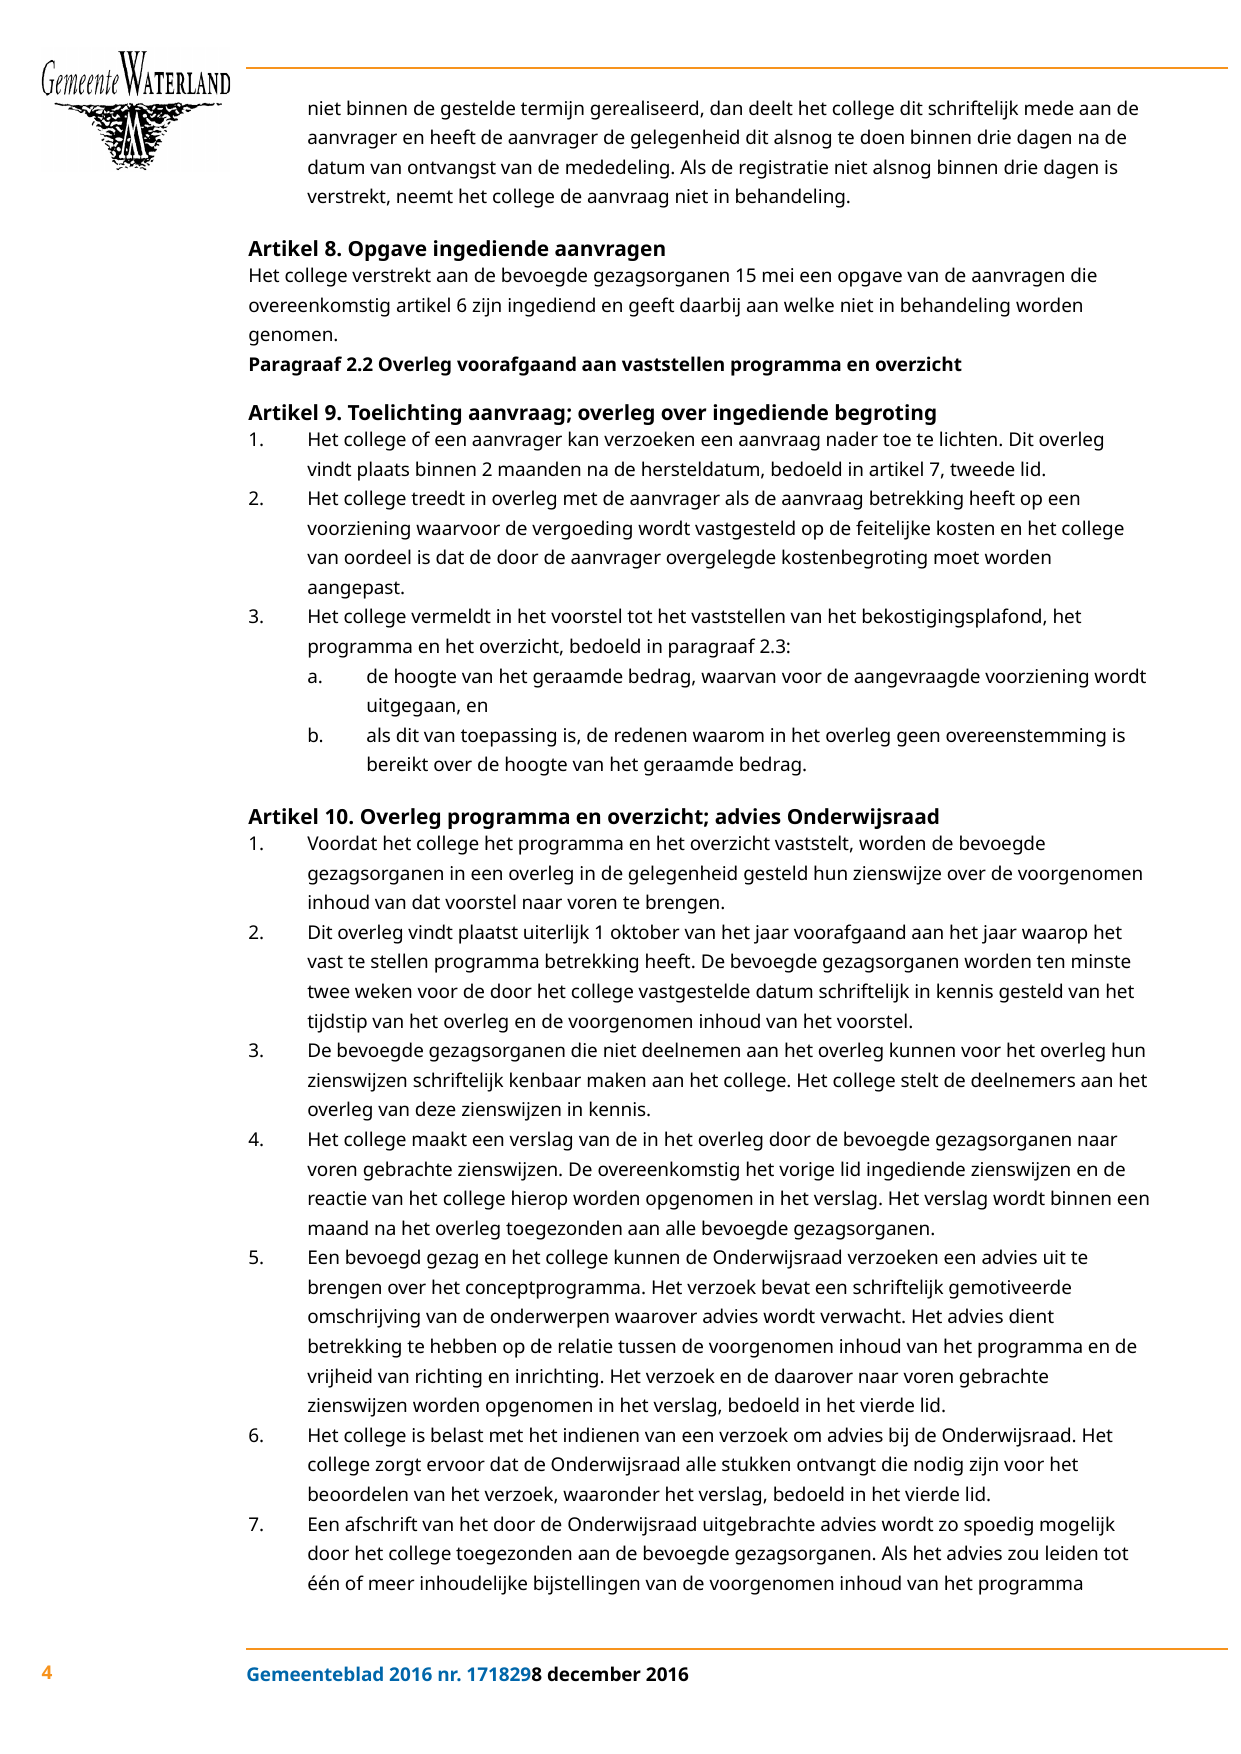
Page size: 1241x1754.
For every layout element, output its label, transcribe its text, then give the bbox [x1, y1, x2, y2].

list De bevoegde gezagsorganen die niet deelnemen aan het overleg kunnen voor het overleg hun zienswijzen schriftelijk kenbaar maken aan het college. Het college stelt de deelnemers aan het overleg van deze zienswijzen in kennis. [248, 1037, 1152, 1122]
list Een afschrift van het door de Onderwijsraad uitgebrachte advies wordt zo spoedig mogelijk door het college toegezonden aan de bevoegde gezagsorganen. Als het advies zou leiden tot één of meer inhoudelijke bijstellingen van de voorgenomen inhoud van het programma [248, 1511, 1152, 1596]
list Dit overleg vindt plaatst uiterlijk 1 oktober van het jaar voorafgaand aan het jaar waarop het vast te stellen programma betrekking heeft. De bevoegde gezagsorganen worden ten minste twee weken voor de door het college vastgestelde datum schriftelijk in kennis gesteld van het tijdstip van het overleg en de voorgenomen inhoud van het voorstel. [248, 919, 1152, 1034]
list de hoogte van het geraamde bedrag, waarvan voor de aangevraagde voorziening wordt uitgegaan, en [307, 663, 1152, 718]
text Artikel 9. Toelichting aanvraag; overleg over ingediende begroting [248, 398, 1152, 426]
text Paragraaf 2.2 Overleg voorafgaand aan vaststellen programma en overzicht [248, 351, 1152, 377]
text Artikel 10. Overleg programma en overzicht; advies Onderwijsraad [248, 802, 1152, 830]
text Artikel 8. Opgave ingediende aanvragen [248, 234, 1152, 262]
picture [41, 47, 231, 172]
list Het college is belast met het indienen van een verzoek om advies bij de Onderwijsraad. Het college zorgt ervoor dat de Onderwijsraad alle stukken ontvangt die nodig zijn voor het beoordelen van het verzoek, waaronder het verslag, bedoeld in het vierde lid. [248, 1422, 1152, 1507]
list als dit van toepassing is, de redenen waarom in het overleg geen overeenstemming is bereikt over de hoogte van het geraamde bedrag. [307, 722, 1152, 777]
list Het college maakt een verslag van de in het overleg door de bevoegde gezagsorganen naar voren gebrachte zienswijzen. De overeenkomstig het vorige lid ingediende zienswijzen en de reactie van het college hierop worden opgenomen in het verslag. Het verslag wordt binnen een maand na het overleg toegezonden aan alle bevoegde gezagsorganen. [248, 1126, 1152, 1241]
list Het college of een aanvrager kan verzoeken een aanvraag nader toe te lichten. Dit overleg vindt plaats binnen 2 maanden na de hersteldatum, bedoeld in artikel 7, tweede lid. [248, 426, 1152, 481]
text Het college verstrekt aan de bevoegde gezagsorganen 15 mei een opgave van de aanvragen die overeenkomstig artikel 6 zijn ingediend en geeft daarbij aan welke niet in behandeling worden genomen. [248, 262, 1152, 347]
list Het college vermeldt in het voorstel tot het vaststellen van het bekostigingsplafond, het programma en het overzicht, bedoeld in paragraaf 2.3: [248, 604, 1152, 659]
list Het college treedt in overleg met de aanvrager als de aanvraag betrekking heeft op een voorziening waarvoor de vergoeding wordt vastgesteld op de feitelijke kosten en het college van oordeel is dat de door de aanvrager overgelegde kostenbegroting moet worden aangepast. [248, 485, 1152, 600]
list niet binnen de gestelde termijn gerealiseerd, dan deelt het college dit schriftelijk mede aan de aanvrager en heeft de aanvrager de gelegenheid dit alsnog te doen binnen drie dagen na de datum van ontvangst van de mededeling. Als de registratie niet alsnog binnen drie dagen is verstrekt, neemt het college de aanvraag niet in behandeling. [248, 95, 1152, 209]
list Een bevoegd gezag en het college kunnen de Onderwijsraad verzoeken een advies uit te brengen over het conceptprogramma. Het verzoek bevat een schriftelijk gemotiveerde omschrijving van de onderwerpen waarover advies wordt verwacht. Het advies dient betrekking te hebben op de relatie tussen de voorgenomen inhoud van het programma en de vrijheid van richting en inrichting. Het verzoek en de daarover naar voren gebrachte zienswijzen worden opgenomen in het verslag, bedoeld in het vierde lid. [248, 1244, 1152, 1418]
list Voordat het college het programma en het overzicht vaststelt, worden de bevoegde gezagsorganen in een overleg in de gelegenheid gesteld hun zienswijze over de voorgenomen inhoud van dat voorstel naar voren te brengen. [248, 830, 1152, 915]
